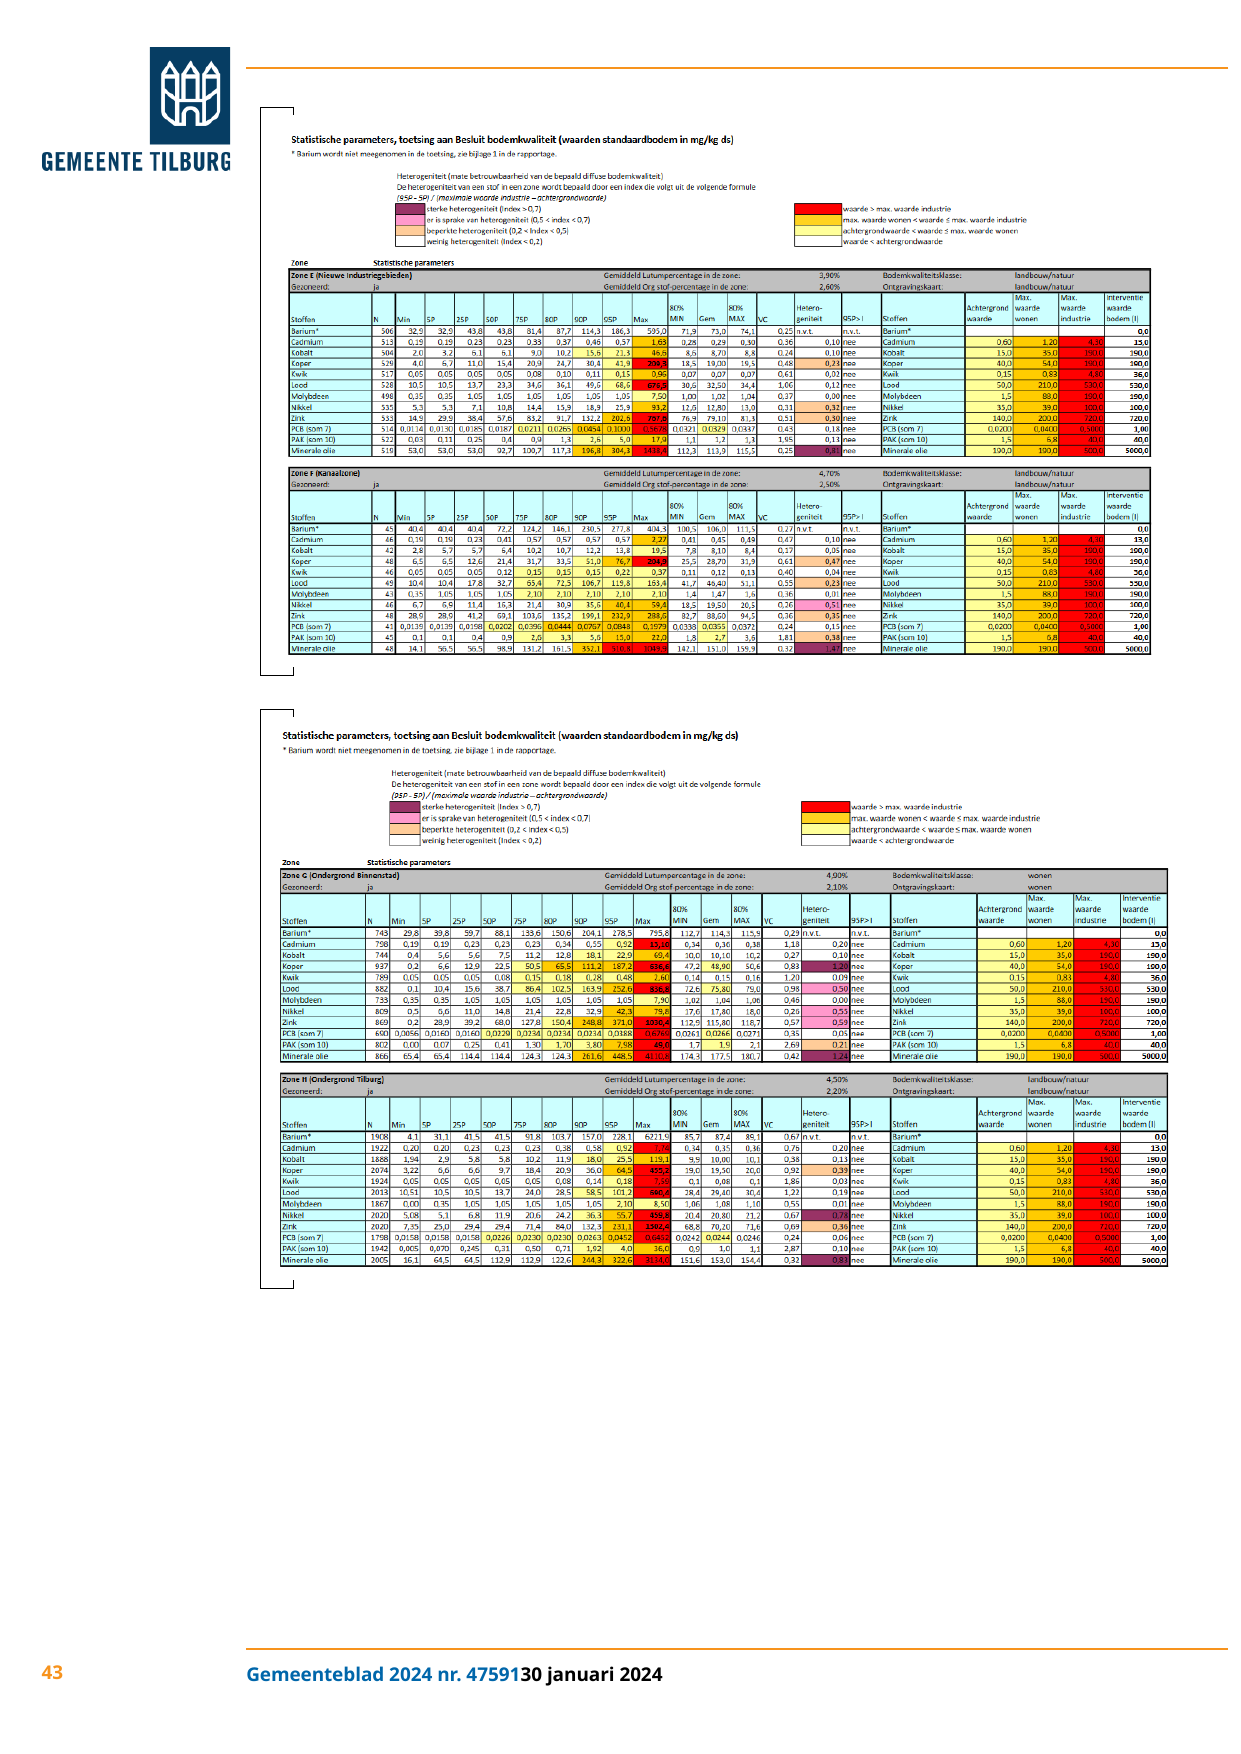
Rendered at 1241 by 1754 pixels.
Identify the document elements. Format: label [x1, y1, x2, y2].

picture [268, 115, 1173, 667]
picture [41, 47, 231, 172]
picture [268, 717, 1173, 1280]
